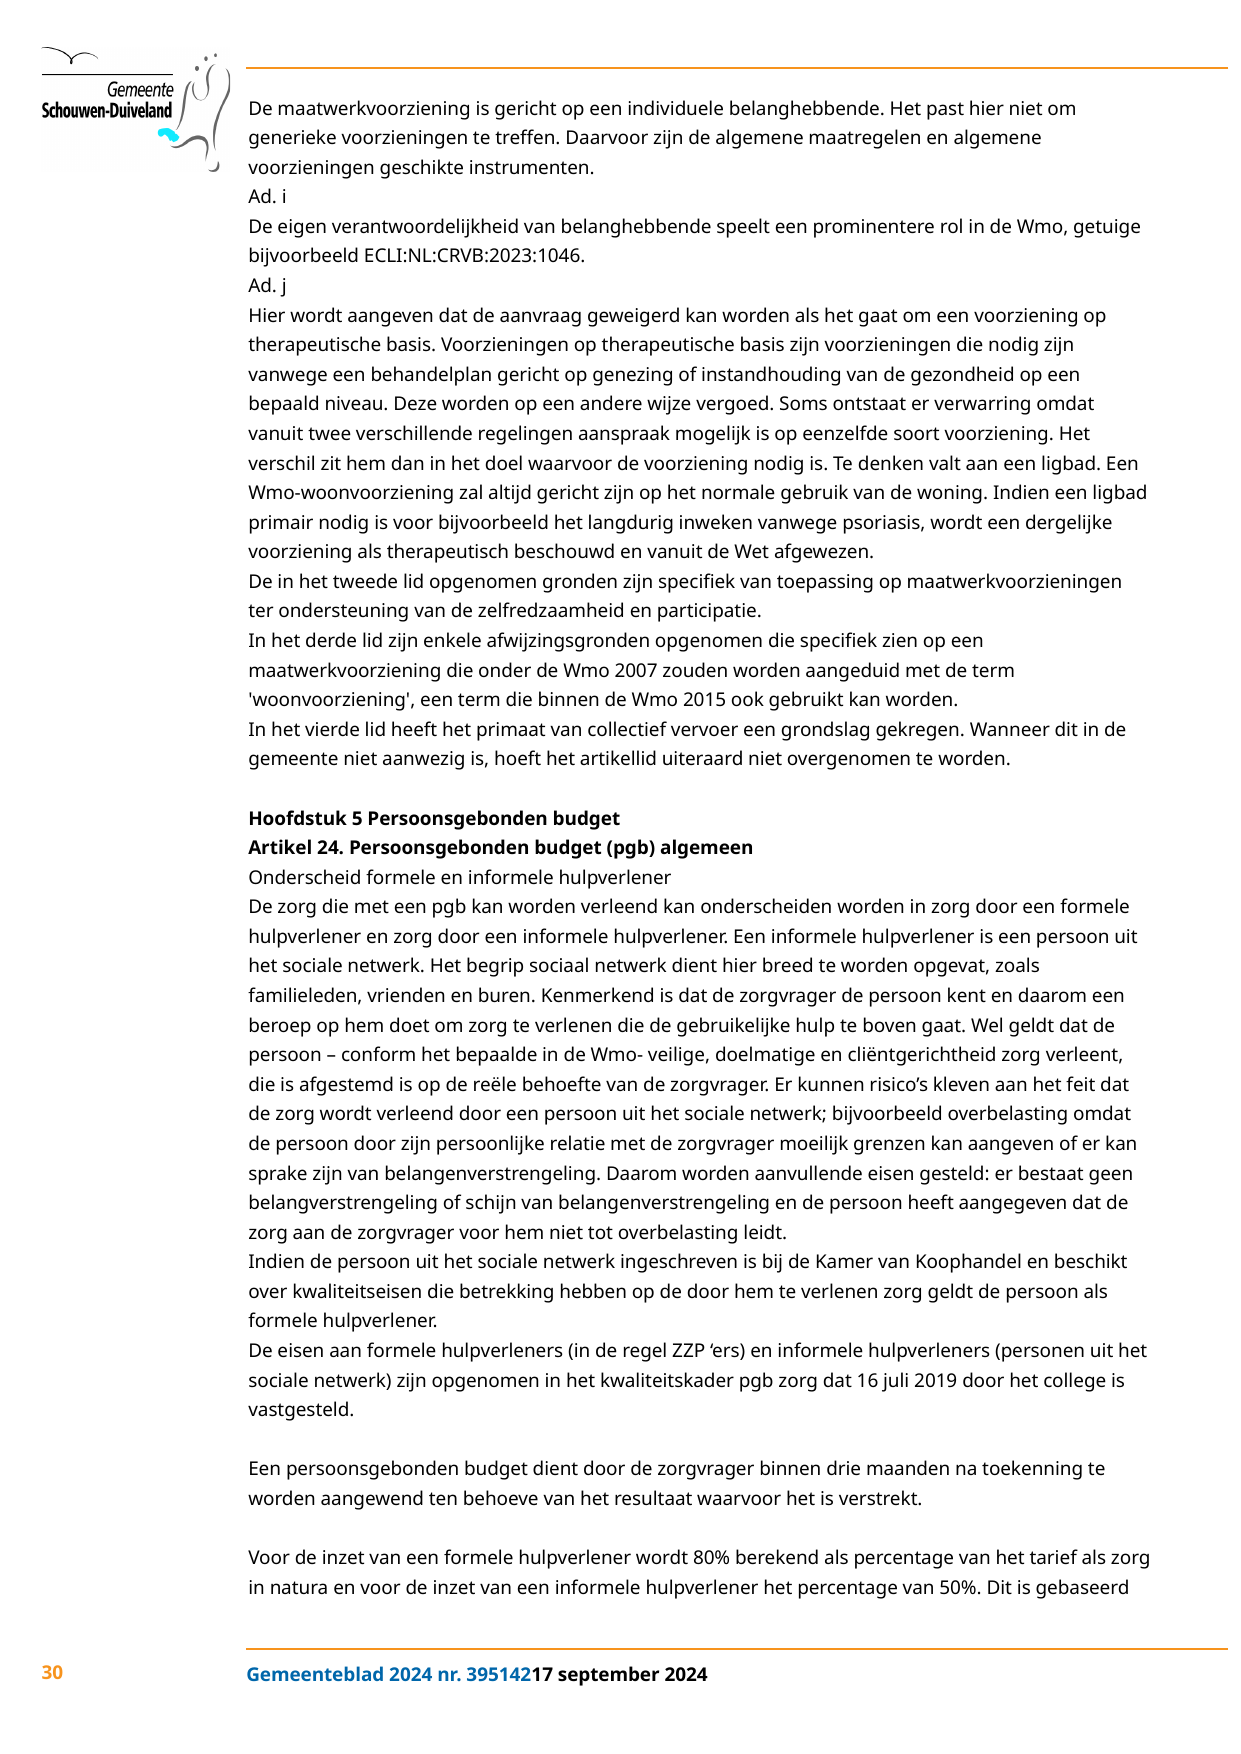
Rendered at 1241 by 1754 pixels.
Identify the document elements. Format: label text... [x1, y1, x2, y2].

text Een persoonsgebonden budget dient door de zorgvrager binnen drie maanden na toekenning te worden aangewend ten behoeve van het resultaat waarvoor het is verstrekt. [248, 1456, 1152, 1511]
text Ad. i [248, 183, 1152, 209]
text De eigen verantwoordelijkheid van belanghebbende speelt een prominentere rol in de Wmo, getuige bijvoorbeeld ECLI:NL:CRVB:2023:1046. [248, 213, 1152, 268]
text De eisen aan formele hulpverleners (in de regel ZZP ‘ers) en informele hulpverleners (personen uit het sociale netwerk) zijn opgenomen in het kwaliteitskader pgb zorg dat 16 juli 2019 door het college is vastgesteld. [248, 1337, 1152, 1422]
text Hier wordt aangeven dat de aanvraag geweigerd kan worden als het gaat om een voorziening op therapeutische basis. Voorzieningen op therapeutische basis zijn voorzieningen die nodig zijn vanwege een behandelplan gericht op genezing of instandhouding van de gezondheid op een bepaald niveau. Deze worden op een andere wijze vergoed. Soms ontstaat er verwarring omdat vanuit twee verschillende regelingen aanspraak mogelijk is op eenzelfde soort voorziening. Het verschil zit hem dan in het doel waarvoor de voorziening nodig is. Te denken valt aan een ligbad. Een Wmo-woonvoorziening zal altijd gericht zijn op het normale gebruik van de woning. Indien een ligbad primair nodig is voor bijvoorbeeld het langdurig inweken vanwege psoriasis, wordt een dergelijke voorziening als therapeutisch beschouwd en vanuit de Wet afgewezen. [248, 302, 1152, 564]
text Artikel 24. Persoonsgebonden budget (pgb) algemeen [248, 834, 1152, 860]
text Voor de inzet van een formele hulpverlener wordt 80% berekend als percentage van het tarief als zorg in natura en voor de inzet van een informele hulpverlener het percentage van 50%. Dit is gebaseerd [248, 1544, 1152, 1600]
text Ad. j [248, 272, 1152, 298]
text De in het tweede lid opgenomen gronden zijn specifiek van toepassing op maatwerkvoorzieningen ter ondersteuning van de zelfredzaamheid en participatie. [248, 568, 1152, 623]
text Indien de persoon uit het sociale netwerk ingeschreven is bij de Kamer van Koophandel en beschikt over kwaliteitseisen die betrekking hebben op de door hem te verlenen zorg geldt de persoon als formele hulpverlener. [248, 1248, 1152, 1333]
picture [41, 47, 231, 172]
text Onderscheid formele en informele hulpverlener [248, 864, 1152, 890]
text De maatwerkvoorziening is gericht op een individuele belanghebbende. Het past hier niet om generieke voorzieningen te treffen. Daarvoor zijn de algemene maatregelen en algemene voorzieningen geschikte instrumenten. [248, 95, 1152, 180]
text De zorg die met een pgb kan worden verleend kan onderscheiden worden in zorg door een formele hulpverlener en zorg door een informele hulpverlener. Een informele hulpverlener is een persoon uit het sociale netwerk. Het begrip sociaal netwerk dient hier breed te worden opgevat, zoals familieleden, vrienden en buren. Kenmerkend is dat de zorgvrager de persoon kent en daarom een beroep op hem doet om zorg te verlenen die de gebruikelijke hulp te boven gaat. Wel geldt dat de persoon – conform het bepaalde in de Wmo- veilige, doelmatige en cliëntgerichtheid zorg verleent, die is afgestemd is op de reële behoefte van de zorgvrager. Er kunnen risico’s kleven aan het feit dat de zorg wordt verleend door een persoon uit het sociale netwerk; bijvoorbeeld overbelasting omdat de persoon door zijn persoonlijke relatie met de zorgvrager moeilijk grenzen kan aangeven of er kan sprake zijn van belangenverstrengeling. Daarom worden aanvullende eisen gesteld: er bestaat geen belangverstrengeling of schijn van belangenverstrengeling en de persoon heeft aangegeven dat de zorg aan de zorgvrager voor hem niet tot overbelasting leidt. [248, 893, 1152, 1245]
text In het vierde lid heeft het primaat van collectief vervoer een grondslag gekregen. Wanneer dit in de gemeente niet aanwezig is, hoeft het artikellid uiteraard niet overgenomen te worden. [248, 716, 1152, 771]
text In het derde lid zijn enkele afwijzingsgronden opgenomen die specifiek zien op een maatwerkvoorziening die onder de Wmo 2007 zouden worden aangeduid met de term 'woonvoorziening', een term die binnen de Wmo 2015 ook gebruikt kan worden. [248, 627, 1152, 712]
text Hoofdstuk 5 Persoonsgebonden budget [248, 805, 1152, 831]
